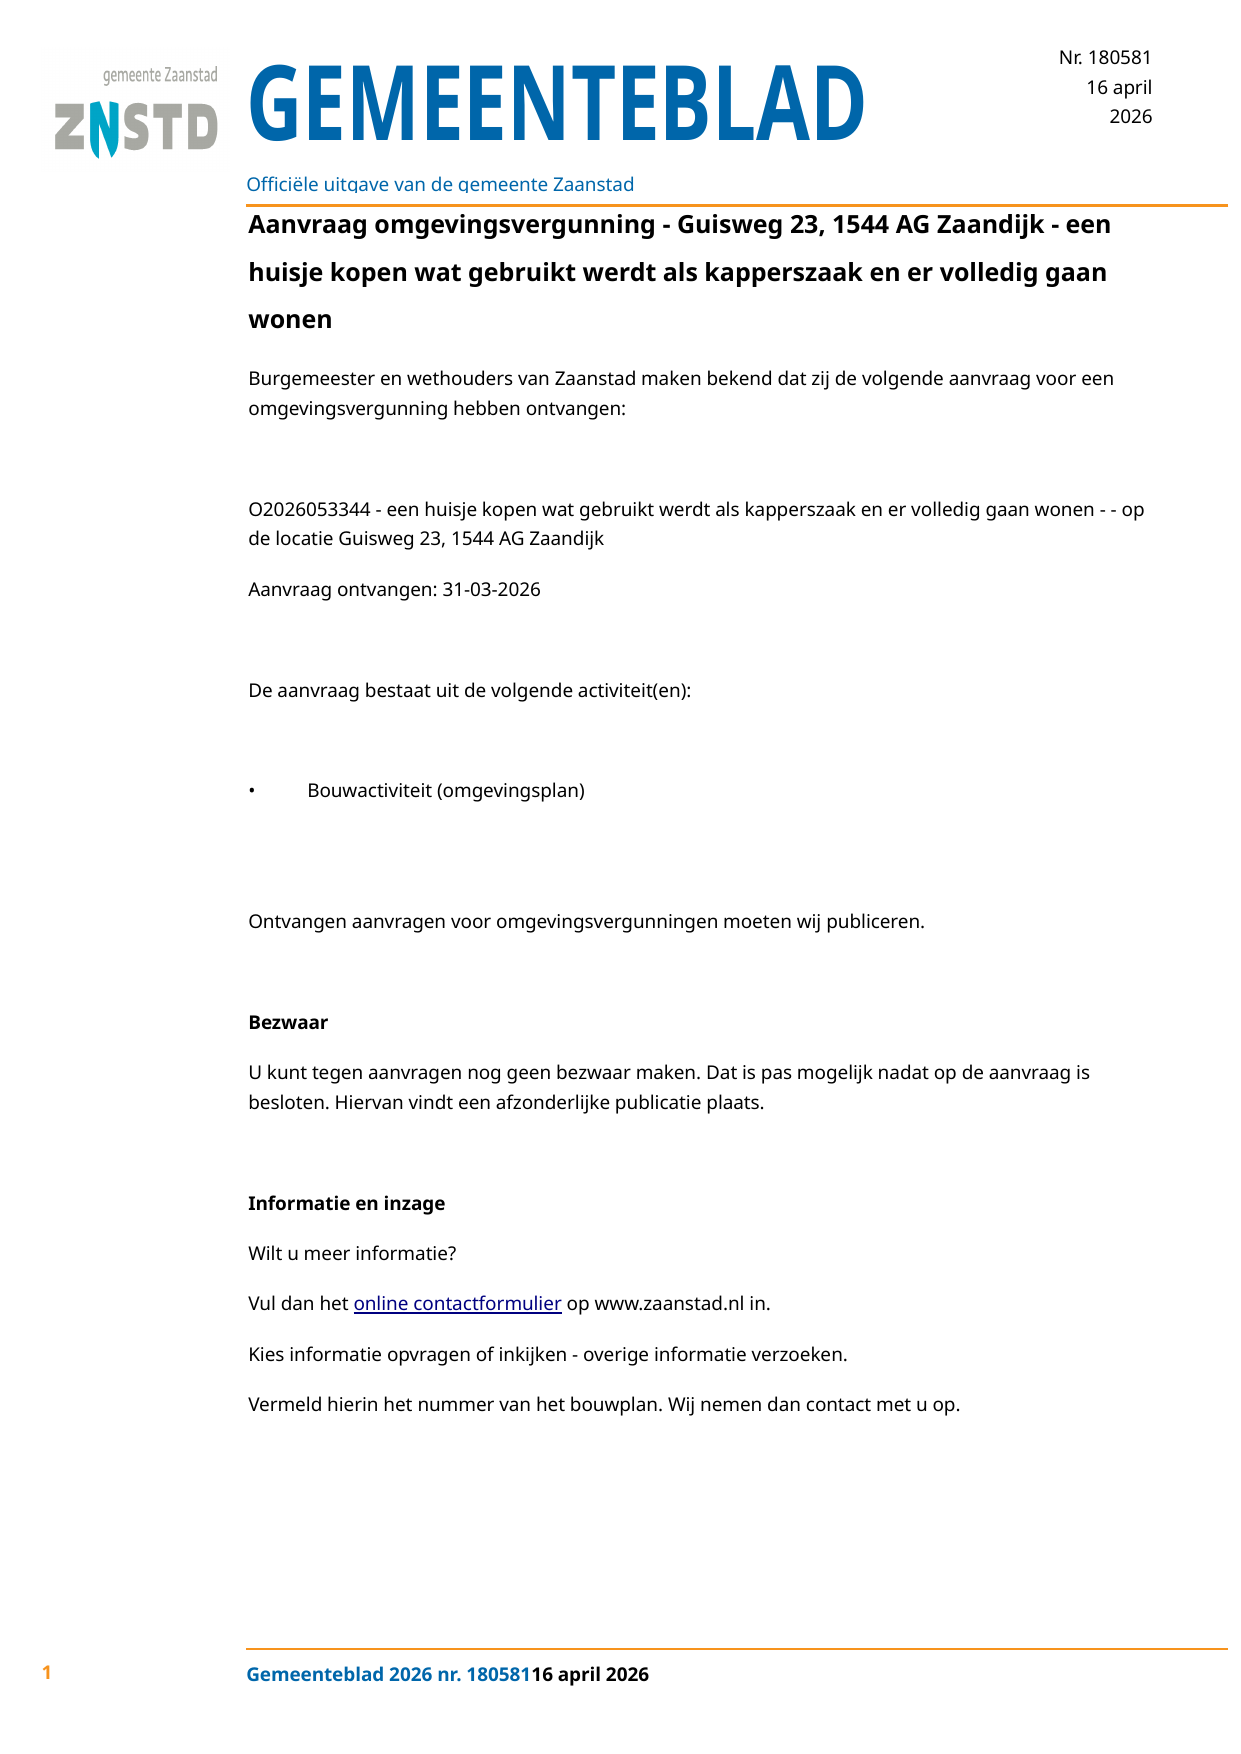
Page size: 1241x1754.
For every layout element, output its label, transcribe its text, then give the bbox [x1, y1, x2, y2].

text Bezwaar [248, 1009, 1152, 1034]
text Aanvraag omgevingsvergunning - Guisweg 23, 1544 AG Zaandijk - een huisje kopen wat gebruikt werdt als kapperszaak en er volledig gaan wonen [248, 207, 1152, 336]
text Burgemeester en wethouders van Zaanstad maken bekend dat zij de volgende aanvraag voor een omgevingsvergunning hebben ontvangen: [248, 366, 1152, 421]
text Aanvraag ontvangen: 31-03-2026 [248, 576, 1152, 602]
text Vul dan het online contactformulier op www.zaanstad.nl in. [248, 1291, 1152, 1316]
text Informatie en inzage [248, 1190, 1152, 1215]
text De aanvraag bestaat uit de volgende activiteit(en): [248, 677, 1152, 702]
text Ontvangen aanvragen voor omgevingsvergunningen moeten wij publiceren. [248, 908, 1152, 934]
text Vermeld hierin het nummer van het bouwplan. Wij nemen dan contact met u op. [248, 1391, 1152, 1417]
text U kunt tegen aanvragen nog geen bezwaar maken. Dat is pas mogelijk nadat op de aanvraag is besloten. Hiervan vindt een afzonderlijke publicatie plaats. [248, 1059, 1152, 1114]
text Wilt u meer informatie? [248, 1240, 1152, 1266]
picture [41, 47, 231, 172]
list Bouwactiviteit (omgevingsplan) [248, 778, 1152, 803]
text Kies informatie opvragen of inkijken - overige informatie verzoeken. [248, 1341, 1152, 1367]
text O2026053344 - een huisje kopen wat gebruikt werdt als kapperszaak en er volledig gaan wonen - - op de locatie Guisweg 23, 1544 AG Zaandijk [248, 496, 1152, 551]
